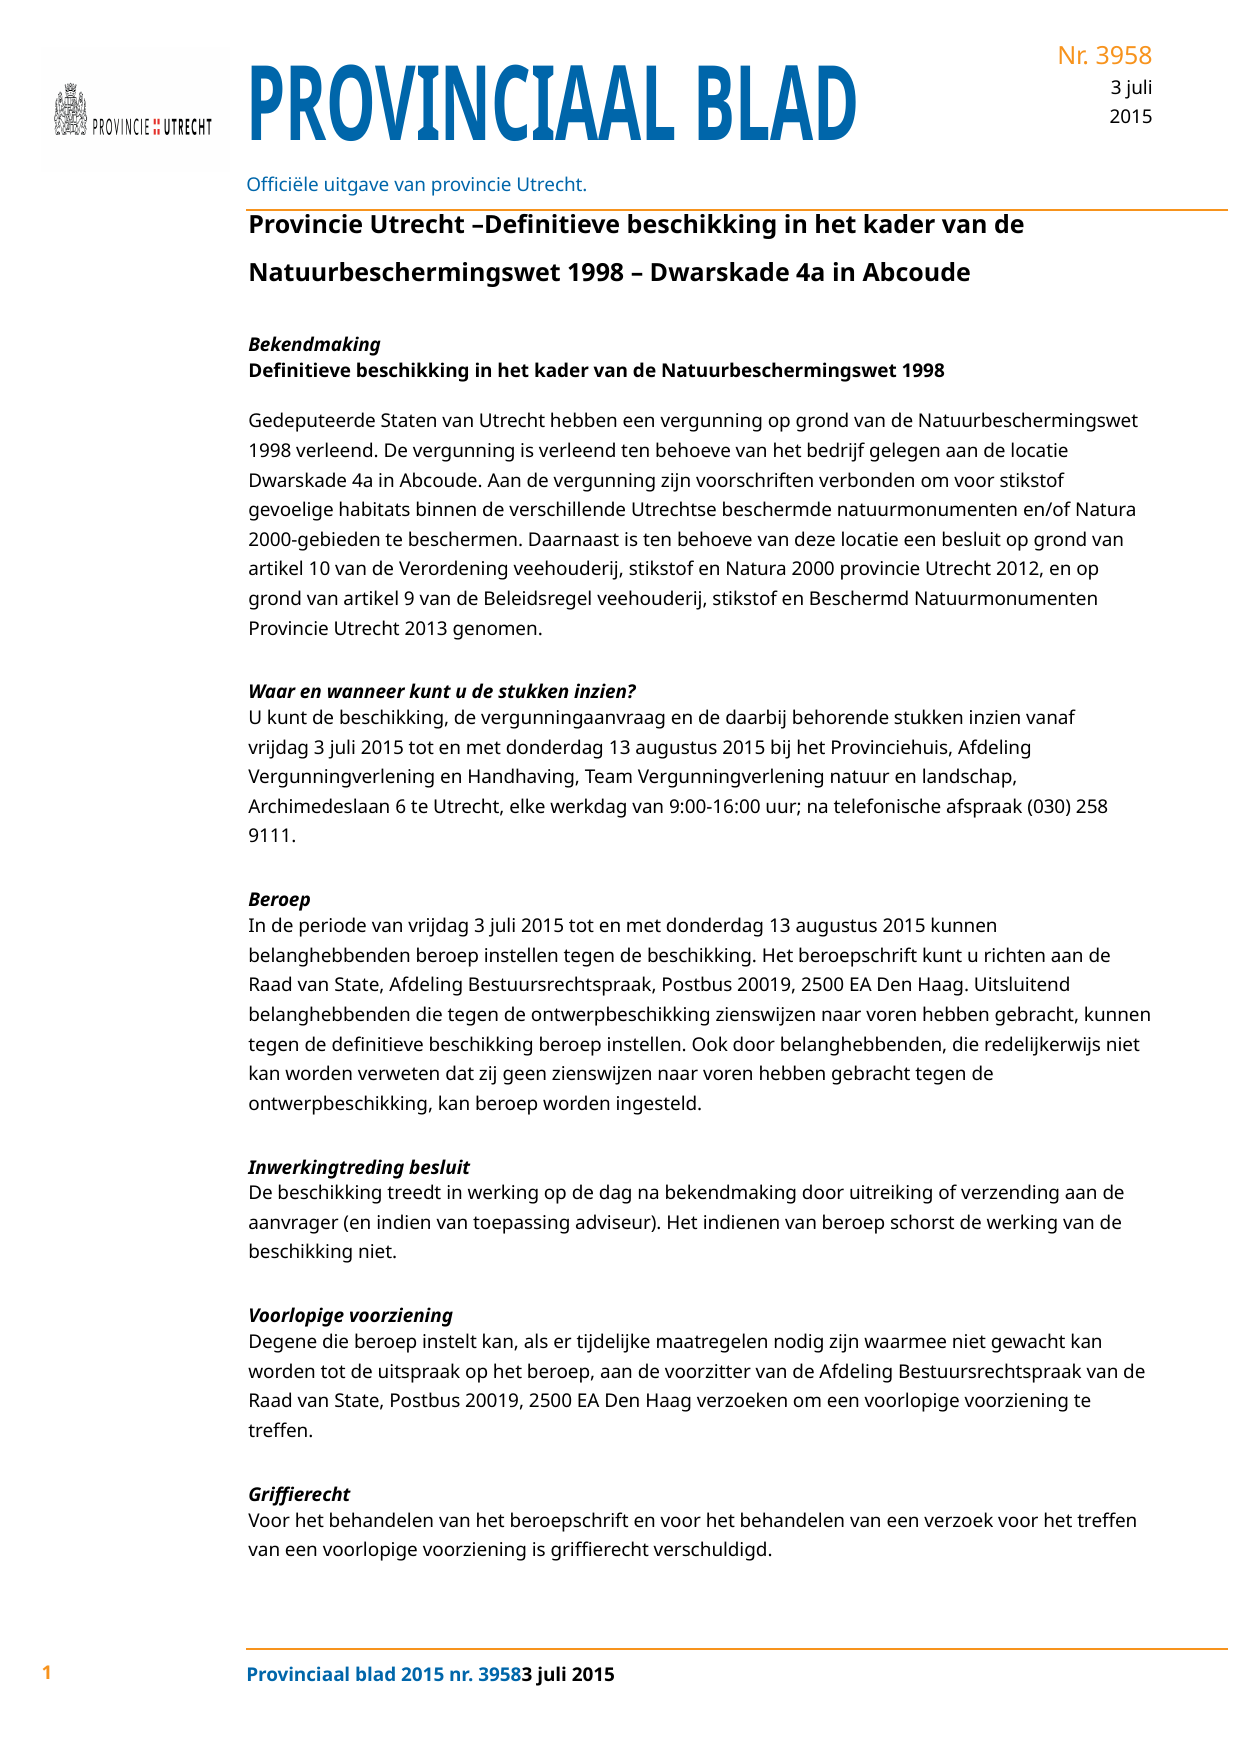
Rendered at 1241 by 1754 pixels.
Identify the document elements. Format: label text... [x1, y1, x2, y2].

text Gedeputeerde Staten van Utrecht hebben een vergunning op grond van de Natuurbeschermingswet 1998 verleend. De vergunning is verleend ten behoeve van het bedrijf gelegen aan de locatie Dwarskade 4a in Abcoude. Aan de vergunning zijn voorschriften verbonden om voor stikstof gevoelige habitats binnen de verschillende Utrechtse beschermde natuurmonumenten en/of Natura 2000-gebieden te beschermen. Daarnaast is ten behoeve van deze locatie een besluit op grond van artikel 10 van de Verordening veehouderij, stikstof en Natura 2000 provincie Utrecht 2012, en op grond van artikel 9 van de Beleidsregel veehouderij, stikstof en Beschermd Natuurmonumenten Provincie Utrecht 2013 genomen. [248, 408, 1152, 640]
text Voor het behandelen van het beroepschrift en voor het behandelen van een verzoek voor het treffen van een voorlopige voorziening is griffierecht verschuldigd. [248, 1507, 1152, 1562]
text Provincie Utrecht –Definitieve beschikking in het kader van de Natuurbeschermingswet 1998 – Dwarskade 4a in Abcoude [248, 211, 1152, 288]
text Voorlopige voorziening [248, 1303, 1152, 1328]
text De beschikking treedt in werking op de dag na bekendmaking door uitreiking of verzending aan de aanvrager (en indien van toepassing adviseur). Het indienen van beroep schorst de werking van de beschikking niet. [248, 1179, 1152, 1264]
text Inwerkingtreding besluit [248, 1154, 1152, 1179]
text Griffierecht [248, 1481, 1152, 1507]
text Bekendmaking [248, 331, 1152, 357]
text U kunt de beschikking, de vergunningaanvraag en de daarbij behorende stukken inzien vanaf vrijdag 3 juli 2015 tot en met donderdag 13 augustus 2015 bij het Provinciehuis, Afdeling Vergunningverlening en Handhaving, Team Vergunningverlening natuur en landschap, Archimedeslaan 6 te Utrecht, elke werkdag van 9:00-16:00 uur; na telefonische afspraak (030) 258 9111. [248, 704, 1152, 848]
text Waar en wanneer kunt u de stukken inzien? [248, 679, 1152, 704]
text Beroep [248, 887, 1152, 912]
text Degene die beroep instelt kan, als er tijdelijke maatregelen nodig zijn waarmee niet gewacht kan worden tot de uitspraak op het beroep, aan de voorzitter van de Afdeling Bestuursrechtspraak van de Raad van State, Postbus 20019, 2500 EA Den Haag verzoeken om een voorlopige voorziening te treffen. [248, 1328, 1152, 1443]
text In de periode van vrijdag 3 juli 2015 tot en met donderdag 13 augustus 2015 kunnen belanghebbenden beroep instellen tegen de beschikking. Het beroepschrift kunt u richten aan de Raad van State, Afdeling Bestuursrechtspraak, Postbus 20019, 2500 EA Den Haag. Uitsluitend belanghebbenden die tegen de ontwerpbeschikking zienswijzen naar voren hebben gebracht, kunnen tegen de definitieve beschikking beroep instellen. Ook door belanghebbenden, die redelijkerwijs niet kan worden verweten dat zij geen zienswijzen naar voren hebben gebracht tegen de ontwerpbeschikking, kan beroep worden ingesteld. [248, 912, 1152, 1116]
text Definitieve beschikking in het kader van de Natuurbeschermingswet 1998 [248, 357, 1152, 383]
picture [41, 47, 231, 172]
